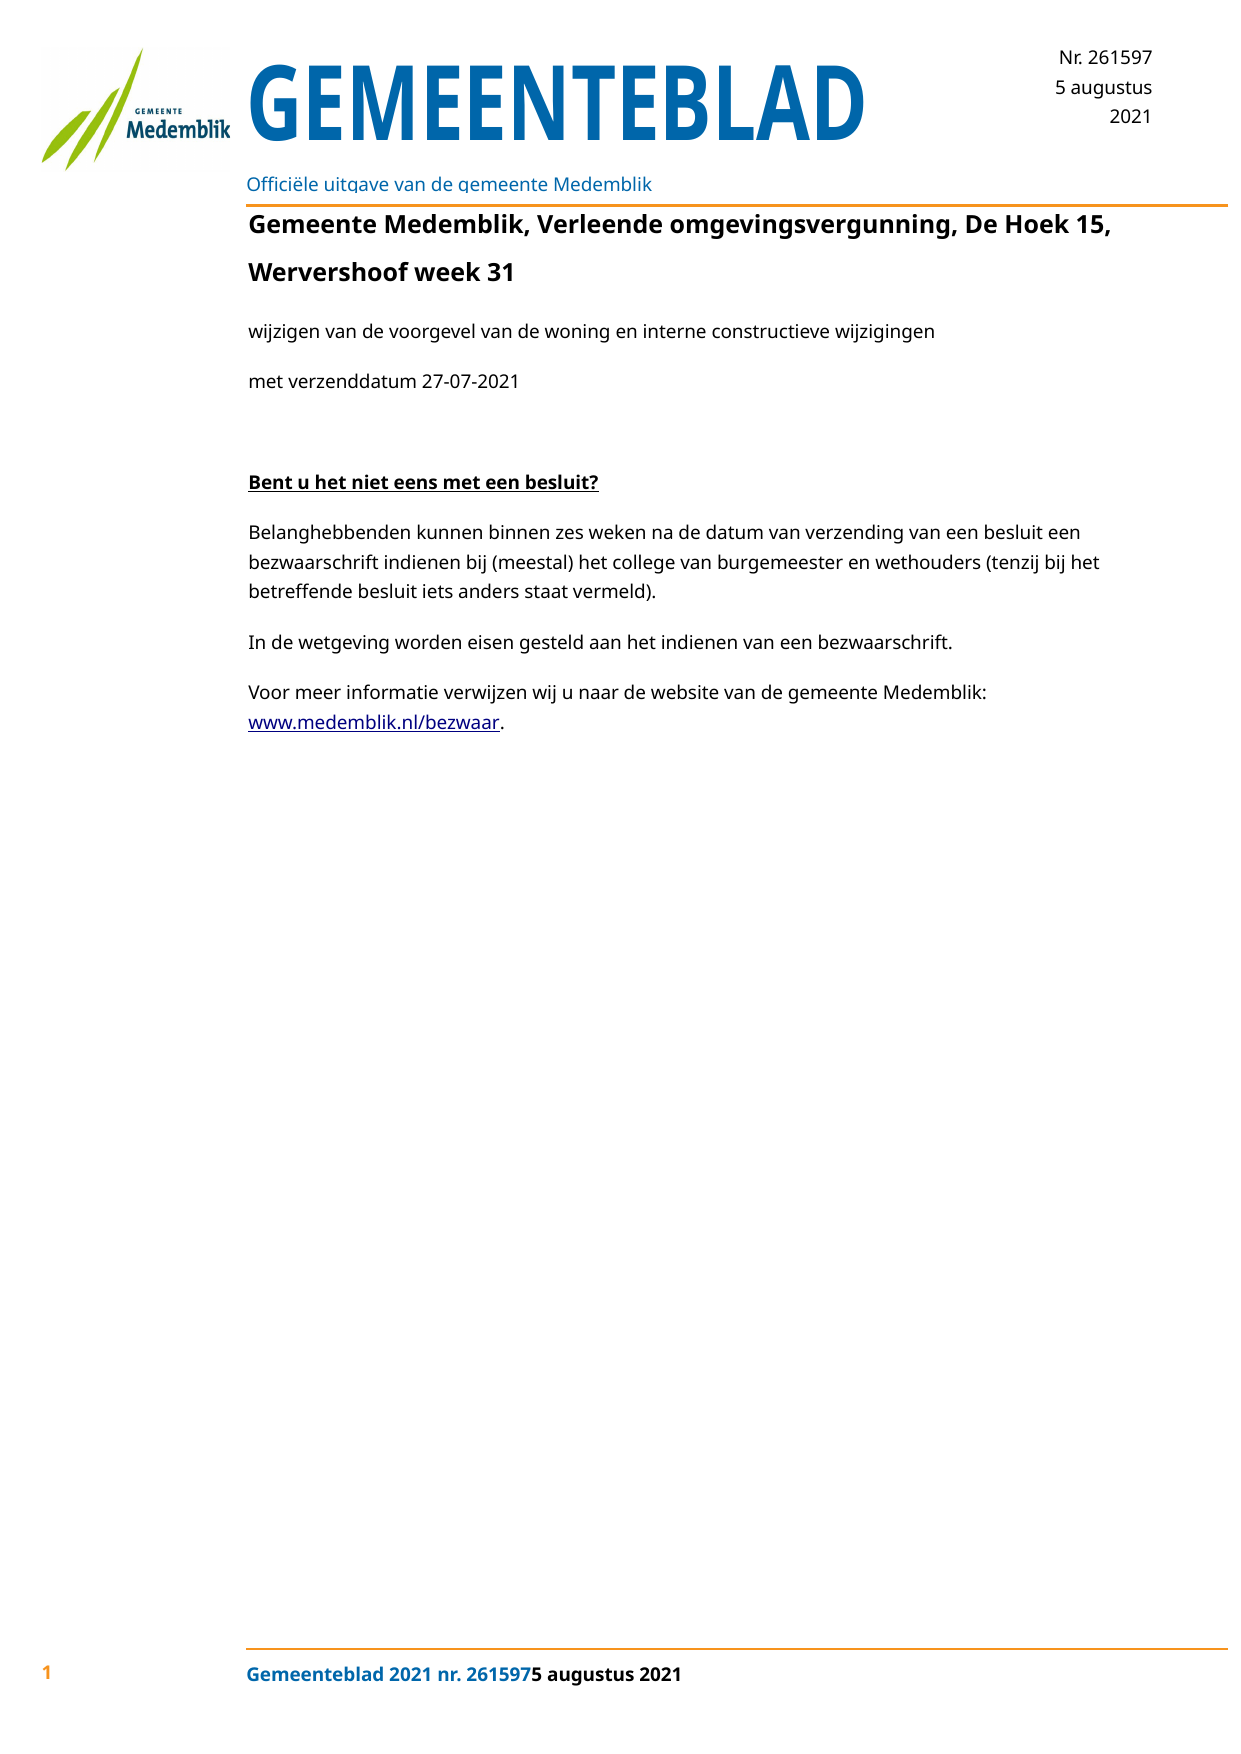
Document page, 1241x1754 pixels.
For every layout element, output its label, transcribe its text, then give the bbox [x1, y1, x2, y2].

text Gemeente Medemblik, Verleende omgevingsvergunning, De Hoek 15, Wervershoof week 31 [248, 207, 1152, 288]
text Voor meer informatie verwijzen wij u naar de website van de gemeente Medemblik: www.medemblik.nl/bezwaar. [248, 679, 1152, 735]
picture [41, 47, 231, 172]
text In de wetgeving worden eisen gesteld aan het indienen van een bezwaarschrift. [248, 629, 1152, 655]
text Bent u het niet eens met een besluit? [248, 469, 1152, 495]
text wijzigen van de voorgevel van de woning en interne constructieve wijzigingen [248, 318, 1152, 344]
text Belanghebbenden kunnen binnen zes weken na de datum van verzending van een besluit een bezwaarschrift indienen bij (meestal) het college van burgemeester en wethouders (tenzij bij het betreffende besluit iets anders staat vermeld). [248, 519, 1152, 604]
text met verzenddatum 27-07-2021 [248, 368, 1152, 394]
